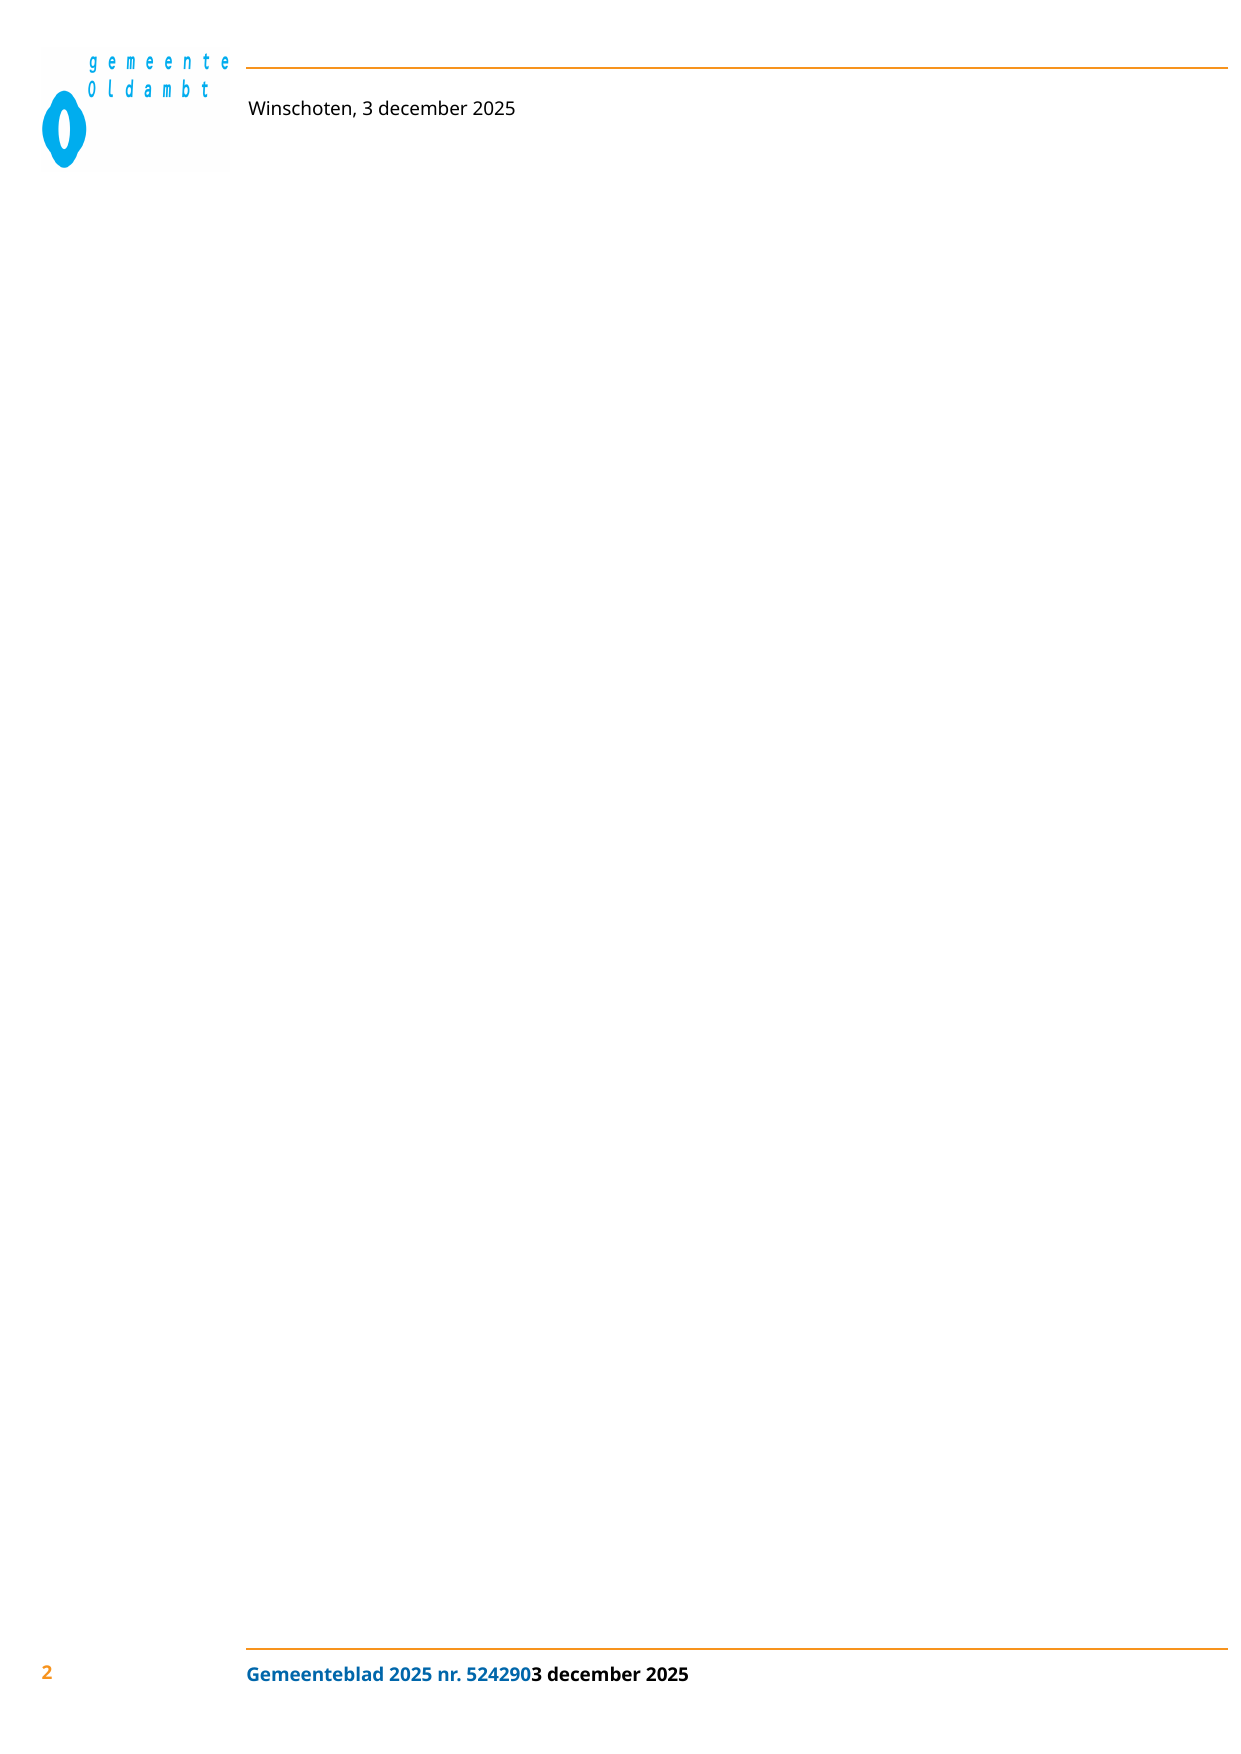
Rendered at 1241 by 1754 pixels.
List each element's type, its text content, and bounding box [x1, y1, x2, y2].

picture [41, 47, 231, 172]
text Winschoten, 3 december 2025 [248, 95, 1152, 121]
